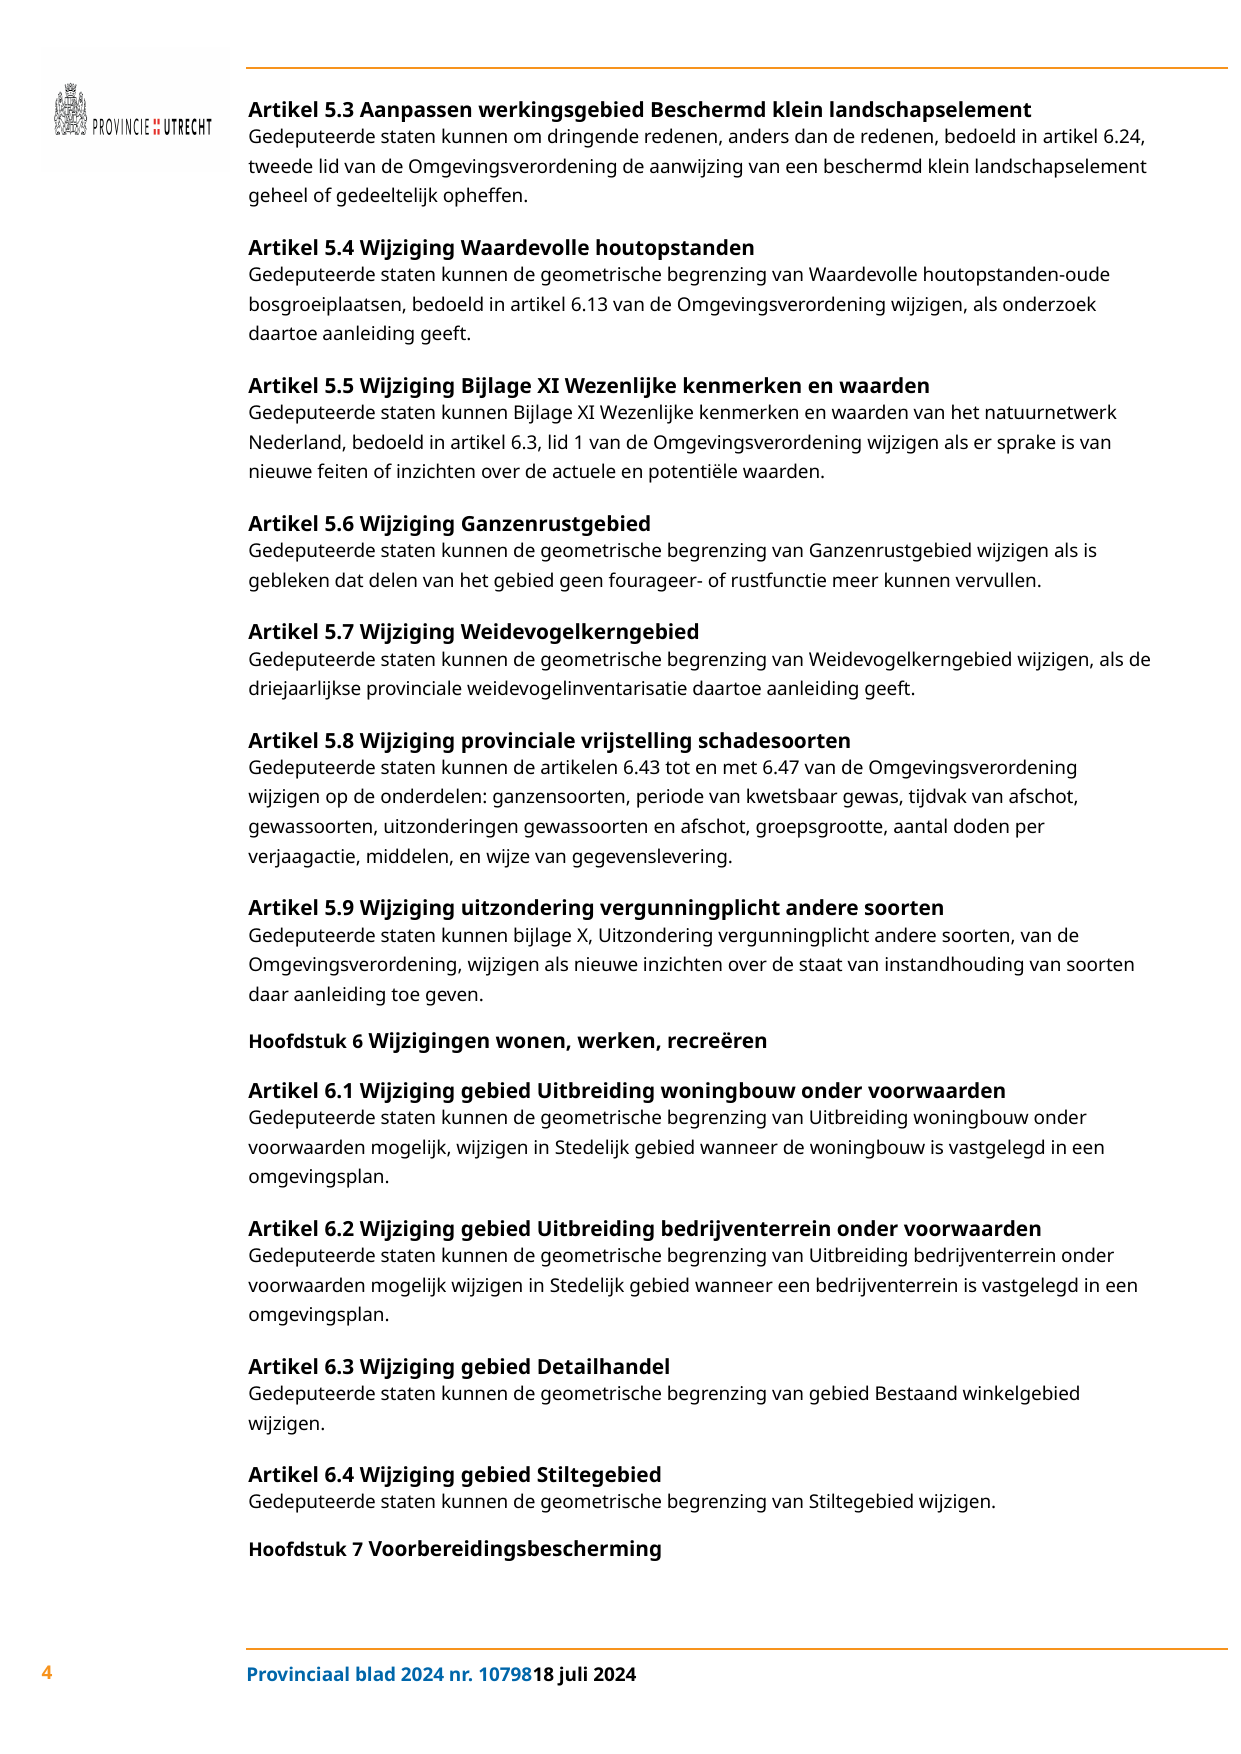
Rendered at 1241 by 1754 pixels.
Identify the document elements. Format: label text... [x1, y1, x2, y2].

text Artikel 6.3 Wijziging gebied Detailhandel [248, 1352, 1152, 1380]
text Artikel 6.4 Wijziging gebied Stiltegebied [248, 1460, 1152, 1489]
text Gedeputeerde staten kunnen de geometrische begrenzing van Waardevolle houtopstanden-oude bosgroeiplaatsen, bedoeld in artikel 6.13 van de Omgevingsverordening wijzigen, als onderzoek daartoe aanleiding geeft. [248, 261, 1152, 346]
text Artikel 5.5 Wijziging Bijlage XI Wezenlijke kenmerken en waarden [248, 371, 1152, 399]
text Gedeputeerde staten kunnen de geometrische begrenzing van Uitbreiding bedrijventerrein onder voorwaarden mogelijk wijzigen in Stedelijk gebied wanneer een bedrijventerrein is vastgelegd in een omgevingsplan. [248, 1242, 1152, 1327]
text Artikel 5.8 Wijziging provinciale vrijstelling schadesoorten [248, 726, 1152, 754]
picture [41, 47, 231, 172]
text Artikel 6.2 Wijziging gebied Uitbreiding bedrijventerrein onder voorwaarden [248, 1214, 1152, 1242]
text Artikel 5.6 Wijziging Ganzenrustgebied [248, 509, 1152, 537]
text Artikel 5.9 Wijziging uitzondering vergunningplicht andere soorten [248, 893, 1152, 922]
text Artikel 6.1 Wijziging gebied Uitbreiding woningbouw onder voorwaarden [248, 1076, 1152, 1104]
text Gedeputeerde staten kunnen de geometrische begrenzing van Ganzenrustgebied wijzigen als is gebleken dat delen van het gebied geen fourageer- of rustfunctie meer kunnen vervullen. [248, 537, 1152, 593]
text Artikel 5.3 Aanpassen werkingsgebied Beschermd klein landschapselement [248, 95, 1152, 123]
text Gedeputeerde staten kunnen de geometrische begrenzing van gebied Bestaand winkelgebied wijzigen. [248, 1380, 1152, 1436]
text Gedeputeerde staten kunnen Bijlage XI Wezenlijke kenmerken en waarden van het natuurnetwerk Nederland, bedoeld in artikel 6.3, lid 1 van de Omgevingsverordening wijzigen als er sprake is van nieuwe feiten of inzichten over de actuele en potentiële waarden. [248, 399, 1152, 484]
text Gedeputeerde staten kunnen de geometrische begrenzing van Stiltegebied wijzigen. [248, 1489, 1152, 1514]
text Hoofdstuk 6 Wijzigingen wonen, werken, recreëren [248, 1027, 1152, 1055]
text Artikel 5.7 Wijziging Weidevogelkerngebied [248, 617, 1152, 646]
text Artikel 5.4 Wijziging Waardevolle houtopstanden [248, 233, 1152, 261]
text Gedeputeerde staten kunnen om dringende redenen, anders dan de redenen, bedoeld in artikel 6.24, tweede lid van de Omgevingsverordening de aanwijzing van een beschermd klein landschapselement geheel of gedeeltelijk opheffen. [248, 123, 1152, 208]
text Gedeputeerde staten kunnen de geometrische begrenzing van Weidevogelkerngebied wijzigen, als de driejaarlijkse provinciale weidevogelinventarisatie daartoe aanleiding geeft. [248, 646, 1152, 701]
text Gedeputeerde staten kunnen de geometrische begrenzing van Uitbreiding woningbouw onder voorwaarden mogelijk, wijzigen in Stedelijk gebied wanneer de woningbouw is vastgelegd in een omgevingsplan. [248, 1104, 1152, 1189]
text Gedeputeerde staten kunnen bijlage X, Uitzondering vergunningplicht andere soorten, van de Omgevingsverordening, wijzigen als nieuwe inzichten over de staat van instandhouding van soorten daar aanleiding toe geven. [248, 922, 1152, 1007]
text Hoofdstuk 7 Voorbereidingsbescherming [248, 1534, 1152, 1563]
text Gedeputeerde staten kunnen de artikelen 6.43 tot en met 6.47 van de Omgevingsverordening wijzigen op de onderdelen: ganzensoorten, periode van kwetsbaar gewas, tijdvak van afschot, gewassoorten, uitzonderingen gewassoorten en afschot, groepsgrootte, aantal doden per verjaagactie, middelen, en wijze van gegevenslevering. [248, 754, 1152, 869]
